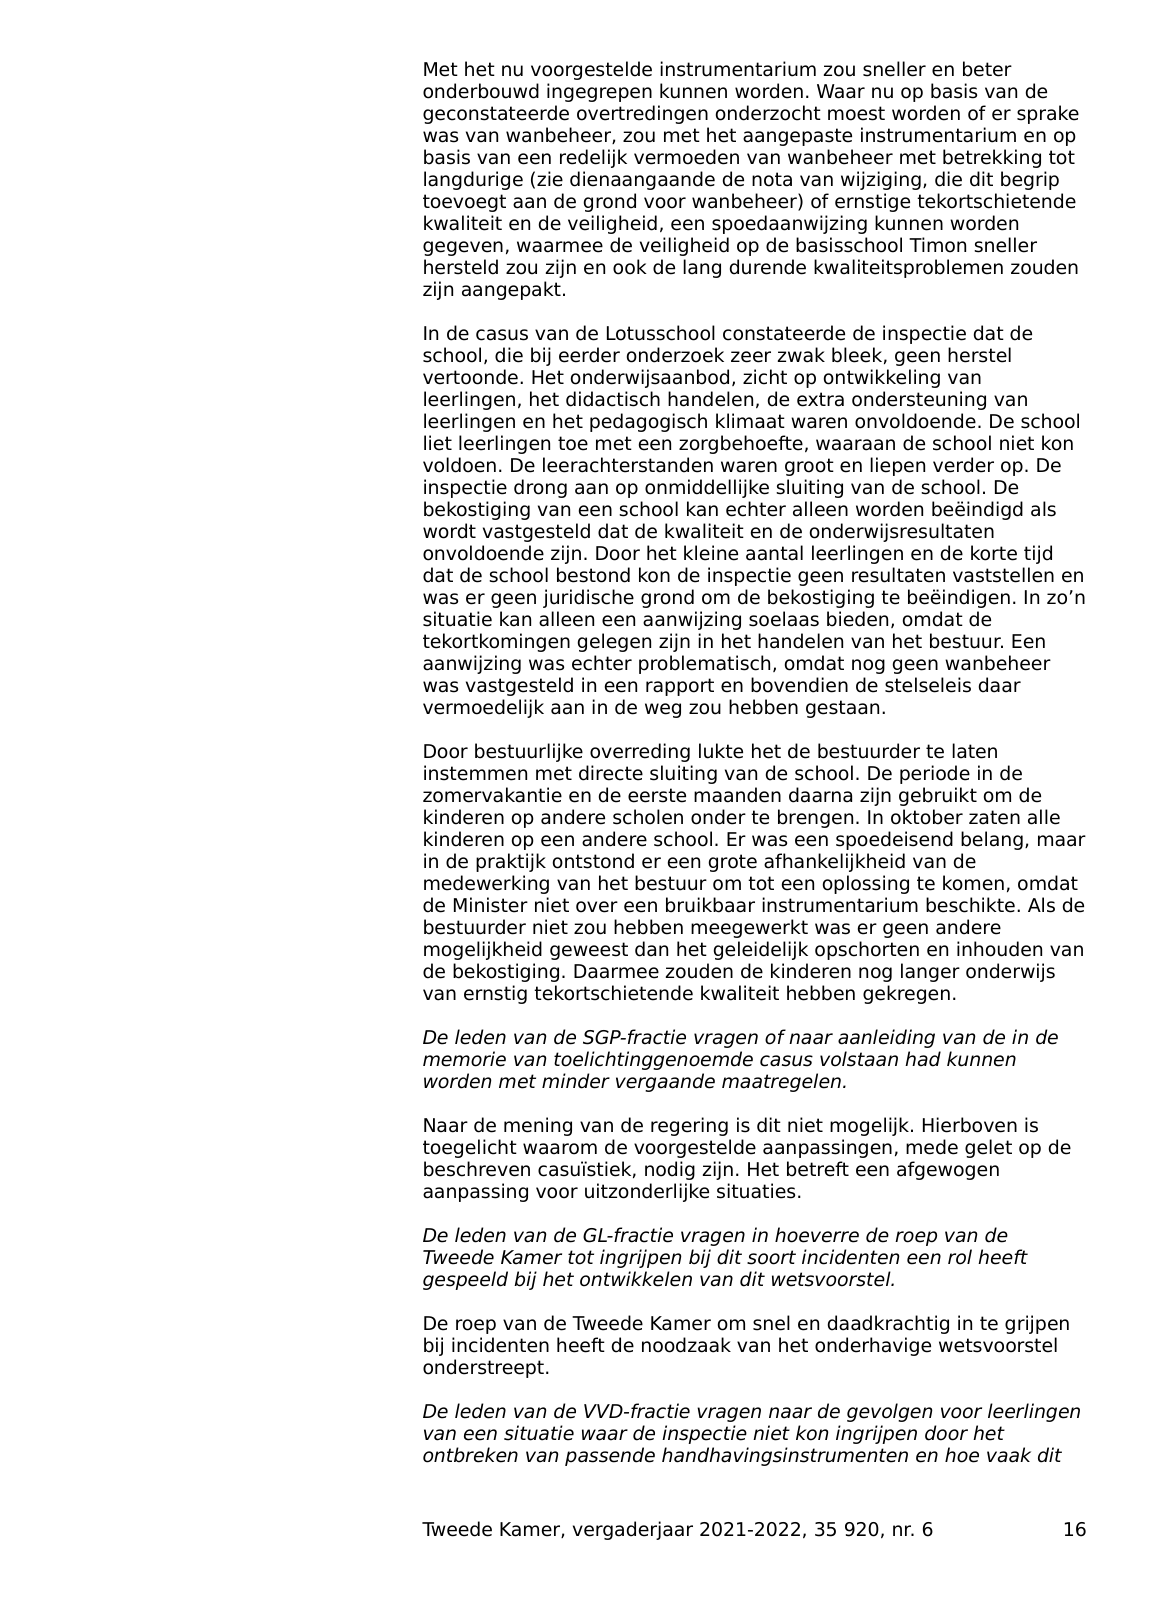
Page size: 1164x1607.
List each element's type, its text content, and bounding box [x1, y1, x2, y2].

text De leden van de VVD-fractie vragen naar de gevolgen voor leerlingen van een situatie waar de inspectie niet kon ingrijpen door het ontbreken van passende handhavingsinstrumenten en hoe vaak dit [422, 1401, 1087, 1467]
text De leden van de GL-fractie vragen in hoeverre de roep van de Tweede Kamer tot ingrijpen bij dit soort incidenten een rol heeft gespeeld bij het ontwikkelen van dit wetsvoorstel. [422, 1225, 1087, 1291]
text De leden van de SGP-fractie vragen of naar aanleiding van de in de memorie van toelichtinggenoemde casus volstaan had kunnen worden met minder vergaande maatregelen. [422, 1027, 1087, 1093]
text In de casus van de Lotusschool constateerde de inspectie dat de school, die bij eerder onderzoek zeer zwak bleek, geen herstel vertoonde. Het onderwijsaanbod, zicht op ontwikkeling van leerlingen, het didactisch handelen, de extra ondersteuning van leerlingen en het pedagogisch klimaat waren onvoldoende. De school liet leerlingen toe met een zorgbehoefte, waaraan de school niet kon voldoen. De leerachterstanden waren groot en liepen verder op. De inspectie drong aan op onmiddellijke sluiting van de school. De bekostiging van een school kan echter alleen worden beëindigd als wordt vastgesteld dat de kwaliteit en de onderwijsresultaten onvoldoende zijn. Door het kleine aantal leerlingen en de korte tijd dat de school bestond kon de inspectie geen resultaten vaststellen en was er geen juridische grond om de bekostiging te beëindigen. In zo’n situatie kan alleen een aanwijzing soelaas bieden, omdat de tekortkomingen gelegen zijn in het handelen van het bestuur. Een aanwijzing was echter problematisch, omdat nog geen wanbeheer was vastgesteld in een rapport en bovendien de stelseleis daar vermoedelijk aan in de weg zou hebben gestaan. [422, 323, 1087, 719]
text Door bestuurlijke overreding lukte het de bestuurder te laten instemmen met directe sluiting van de school. De periode in de zomervakantie en de eerste maanden daarna zijn gebruikt om de kinderen op andere scholen onder te brengen. In oktober zaten alle kinderen op een andere school. Er was een spoedeisend belang, maar in de praktijk ontstond er een grote afhankelijkheid van de medewerking van het bestuur om tot een oplossing te komen, omdat de Minister niet over een bruikbaar instrumentarium beschikte. Als de bestuurder niet zou hebben meegewerkt was er geen andere mogelijkheid geweest dan het geleidelijk opschorten en inhouden van de bekostiging. Daarmee zouden de kinderen nog langer onderwijs van ernstig tekortschietende kwaliteit hebben gekregen. [422, 741, 1087, 1004]
text Met het nu voorgestelde instrumentarium zou sneller en beter onderbouwd ingegrepen kunnen worden. Waar nu op basis van de geconstateerde overtredingen onderzocht moest worden of er sprake was van wanbeheer, zou met het aangepaste instrumentarium en op basis van een redelijk vermoeden van wanbeheer met betrekking tot langdurige (zie dienaangaande de nota van wijziging, die dit begrip toevoegt aan de grond voor wanbeheer) of ernstige tekortschietende kwaliteit en de veiligheid, een spoedaanwijzing kunnen worden gegeven, waarmee de veiligheid op de basisschool Timon sneller hersteld zou zijn en ook de lang durende kwaliteitsproblemen zouden zijn aangepakt. [422, 59, 1087, 301]
text Naar de mening van de regering is dit niet mogelijk. Hierboven is toegelicht waarom de voorgestelde aanpassingen, mede gelet op de beschreven casuïstiek, nodig zijn. Het betreft een afgewogen aanpassing voor uitzonderlijke situaties. [422, 1115, 1087, 1203]
text De roep van de Tweede Kamer om snel en daadkrachtig in te grijpen bij incidenten heeft de noodzaak van het onderhavige wetsvoorstel onderstreept. [422, 1313, 1087, 1379]
